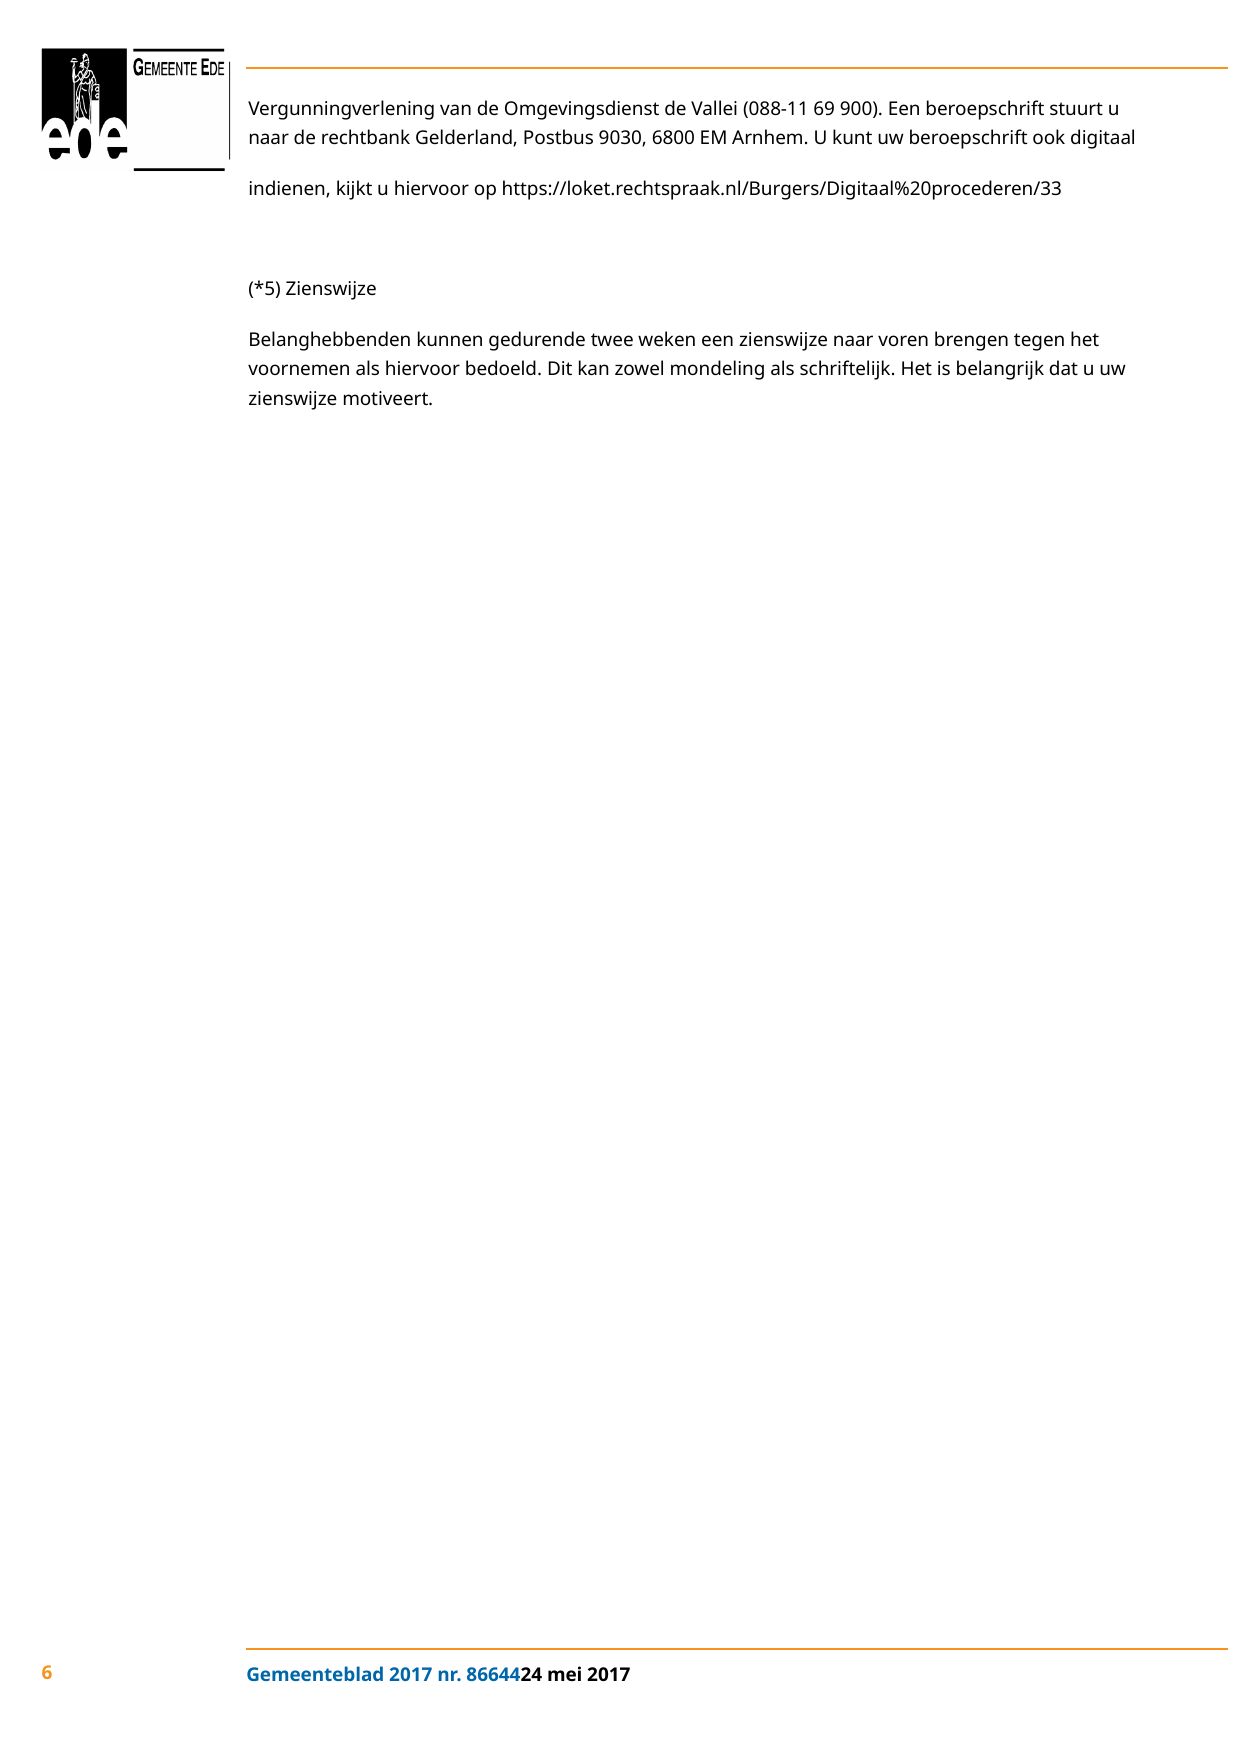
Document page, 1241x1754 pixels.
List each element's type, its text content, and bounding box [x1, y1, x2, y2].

text (*5) Zienswijze [248, 276, 1152, 301]
text Belanghebbenden kunnen gedurende twee weken een zienswijze naar voren brengen tegen het voornemen als hiervoor bedoeld. Dit kan zowel mondeling als schriftelijk. Het is belangrijk dat u uw zienswijze motiveert. [248, 326, 1152, 411]
text indienen, kijkt u hiervoor op https://loket.rechtspraak.nl/Burgers/Digitaal%20procederen/33 [248, 175, 1152, 201]
picture [41, 47, 231, 172]
text Vergunningverlening van de Omgevingsdienst de Vallei (088-11 69 900). Een beroepschrift stuurt u naar de rechtbank Gelderland, Postbus 9030, 6800 EM Arnhem. U kunt uw beroepschrift ook digitaal [248, 95, 1152, 150]
